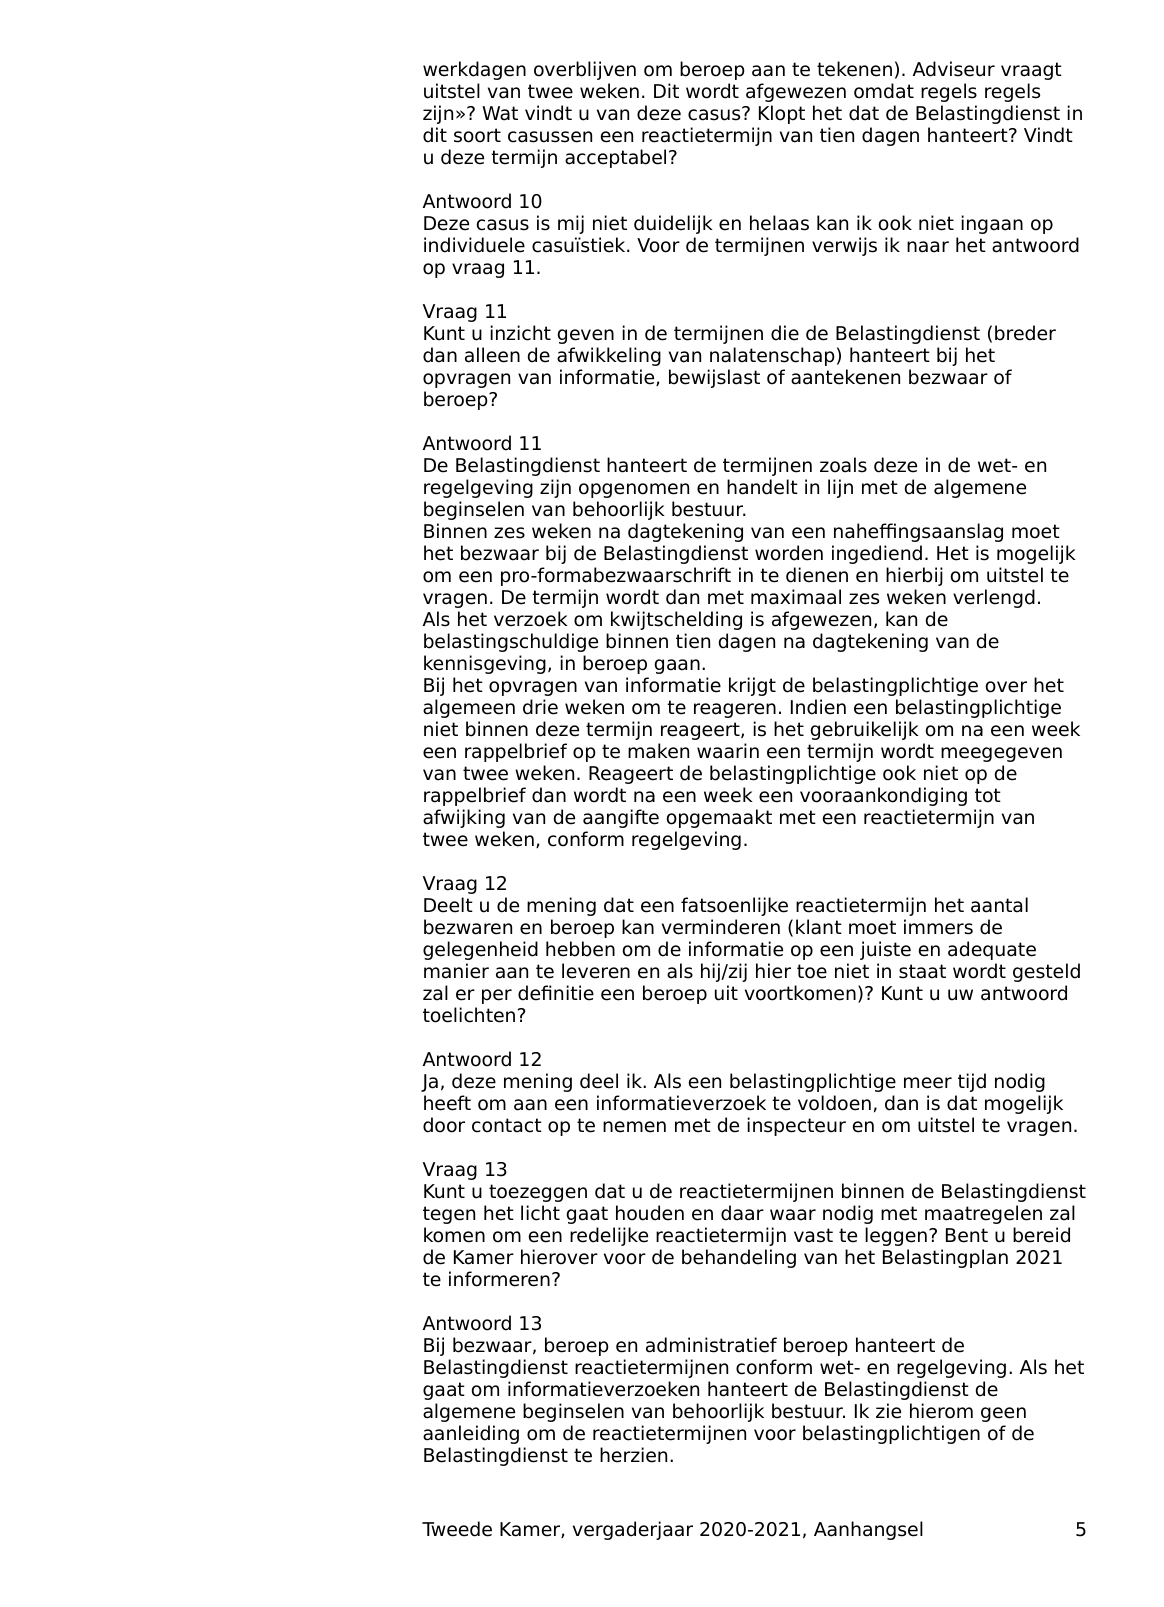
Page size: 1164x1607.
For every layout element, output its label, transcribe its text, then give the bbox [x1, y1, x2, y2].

text De Belastingdienst hanteert de termijnen zoals deze in de wet- en regelgeving zijn opgenomen en handelt in lijn met de algemene beginselen van behoorlijk bestuur. [422, 455, 1087, 521]
text Antwoord 13 [422, 1313, 1087, 1335]
text Antwoord 10 [422, 191, 1087, 213]
text Deze casus is mij niet duidelijk en helaas kan ik ook niet ingaan op individuele casuïstiek. Voor de termijnen verwijs ik naar het antwoord op vraag 11. [422, 213, 1087, 279]
text werkdagen overblijven om beroep aan te tekenen). Adviseur vraagt uitstel van twee weken. Dit wordt afgewezen omdat regels regels zijn»? Wat vindt u van deze casus? Klopt het dat de Belastingdienst in dit soort casussen een reactietermijn van tien dagen hanteert? Vindt u deze termijn acceptabel? [422, 59, 1087, 169]
text Antwoord 11 [422, 433, 1087, 455]
text Ja, deze mening deel ik. Als een belastingplichtige meer tijd nodig heeft om aan een informatieverzoek te voldoen, dan is dat mogelijk door contact op te nemen met de inspecteur en om uitstel te vragen. [422, 1071, 1087, 1137]
text Deelt u de mening dat een fatsoenlijke reactietermijn het aantal bezwaren en beroep kan verminderen (klant moet immers de gelegenheid hebben om de informatie op een juiste en adequate manier aan te leveren en als hij/zij hier toe niet in staat wordt gesteld zal er per definitie een beroep uit voortkomen)? Kunt u uw antwoord toelichten? [422, 895, 1087, 1027]
text Kunt u inzicht geven in de termijnen die de Belastingdienst (breder dan alleen de afwikkeling van nalatenschap) hanteert bij het opvragen van informatie, bewijslast of aantekenen bezwaar of beroep? [422, 323, 1087, 411]
text Bij bezwaar, beroep en administratief beroep hanteert de Belastingdienst reactietermijnen conform wet- en regelgeving. Als het gaat om informatieverzoeken hanteert de Belastingdienst de algemene beginselen van behoorlijk bestuur. Ik zie hierom geen aanleiding om de reactietermijnen voor belastingplichtigen of de Belastingdienst te herzien. [422, 1335, 1087, 1467]
text Als het verzoek om kwijtschelding is afgewezen, kan de belastingschuldige binnen tien dagen na dagtekening van de kennisgeving, in beroep gaan. [422, 609, 1087, 675]
text Antwoord 12 [422, 1049, 1087, 1071]
text Kunt u toezeggen dat u de reactietermijnen binnen de Belastingdienst tegen het licht gaat houden en daar waar nodig met maatregelen zal komen om een redelijke reactietermijn vast te leggen? Bent u bereid de Kamer hierover voor de behandeling van het Belastingplan 2021 te informeren? [422, 1181, 1087, 1291]
text Vraag 13 [422, 1159, 1087, 1181]
text Binnen zes weken na dagtekening van een naheffingsaanslag moet het bezwaar bij de Belastingdienst worden ingediend. Het is mogelijk om een pro-formabezwaarschrift in te dienen en hierbij om uitstel te vragen. De termijn wordt dan met maximaal zes weken verlengd. [422, 521, 1087, 609]
text Vraag 11 [422, 301, 1087, 323]
text Bij het opvragen van informatie krijgt de belastingplichtige over het algemeen drie weken om te reageren. Indien een belastingplichtige niet binnen deze termijn reageert, is het gebruikelijk om na een week een rappelbrief op te maken waarin een termijn wordt meegegeven van twee weken. Reageert de belastingplichtige ook niet op de rappelbrief dan wordt na een week een vooraankondiging tot afwijking van de aangifte opgemaakt met een reactietermijn van twee weken, conform regelgeving. [422, 675, 1087, 851]
text Vraag 12 [422, 873, 1087, 895]
